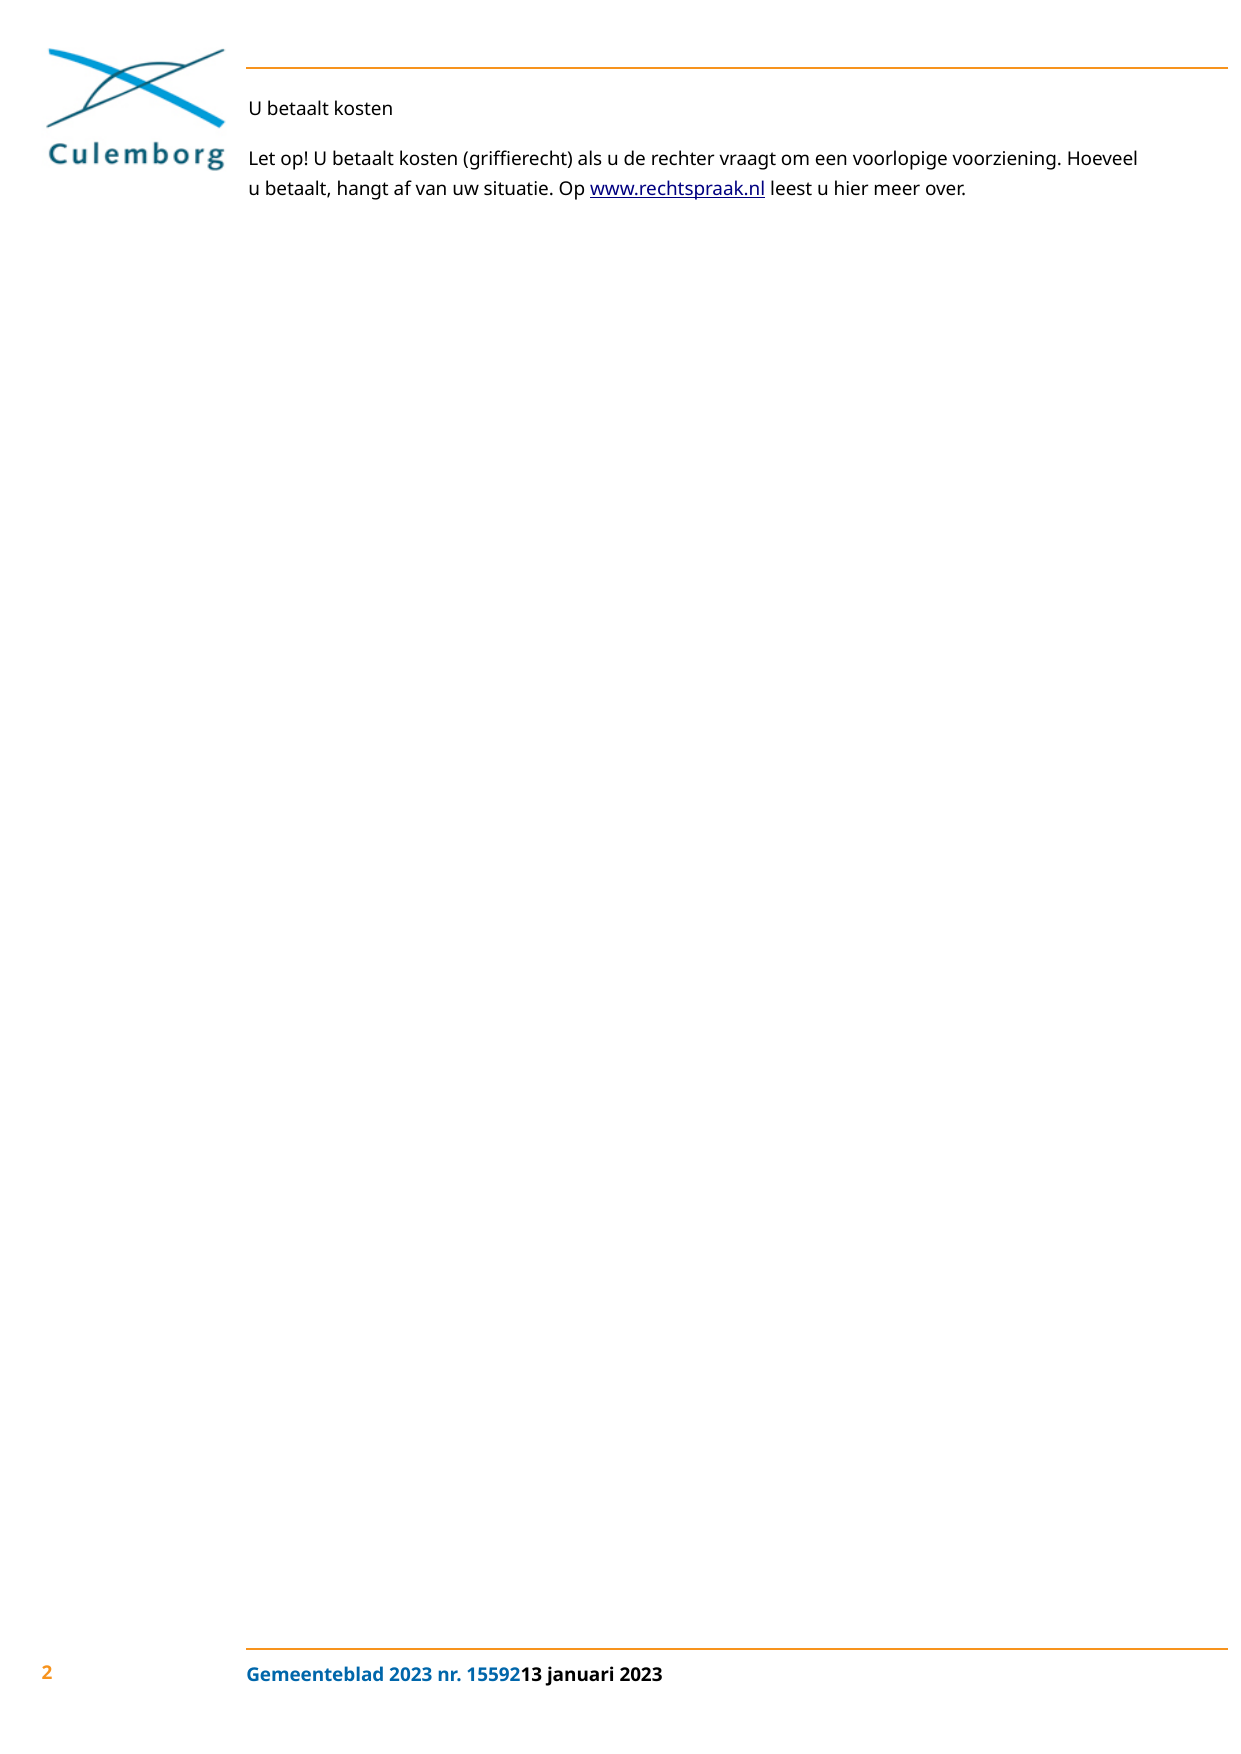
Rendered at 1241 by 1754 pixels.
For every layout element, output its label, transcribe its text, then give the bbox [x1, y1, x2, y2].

text Let op! U betaalt kosten (griffierecht) als u de rechter vraagt om een voorlopige voorziening. Hoeveel u betaalt, hangt af van uw situatie. Op www.rechtspraak.nl leest u hier meer over. [248, 145, 1152, 201]
text U betaalt kosten [248, 95, 1152, 121]
picture [41, 47, 231, 172]
